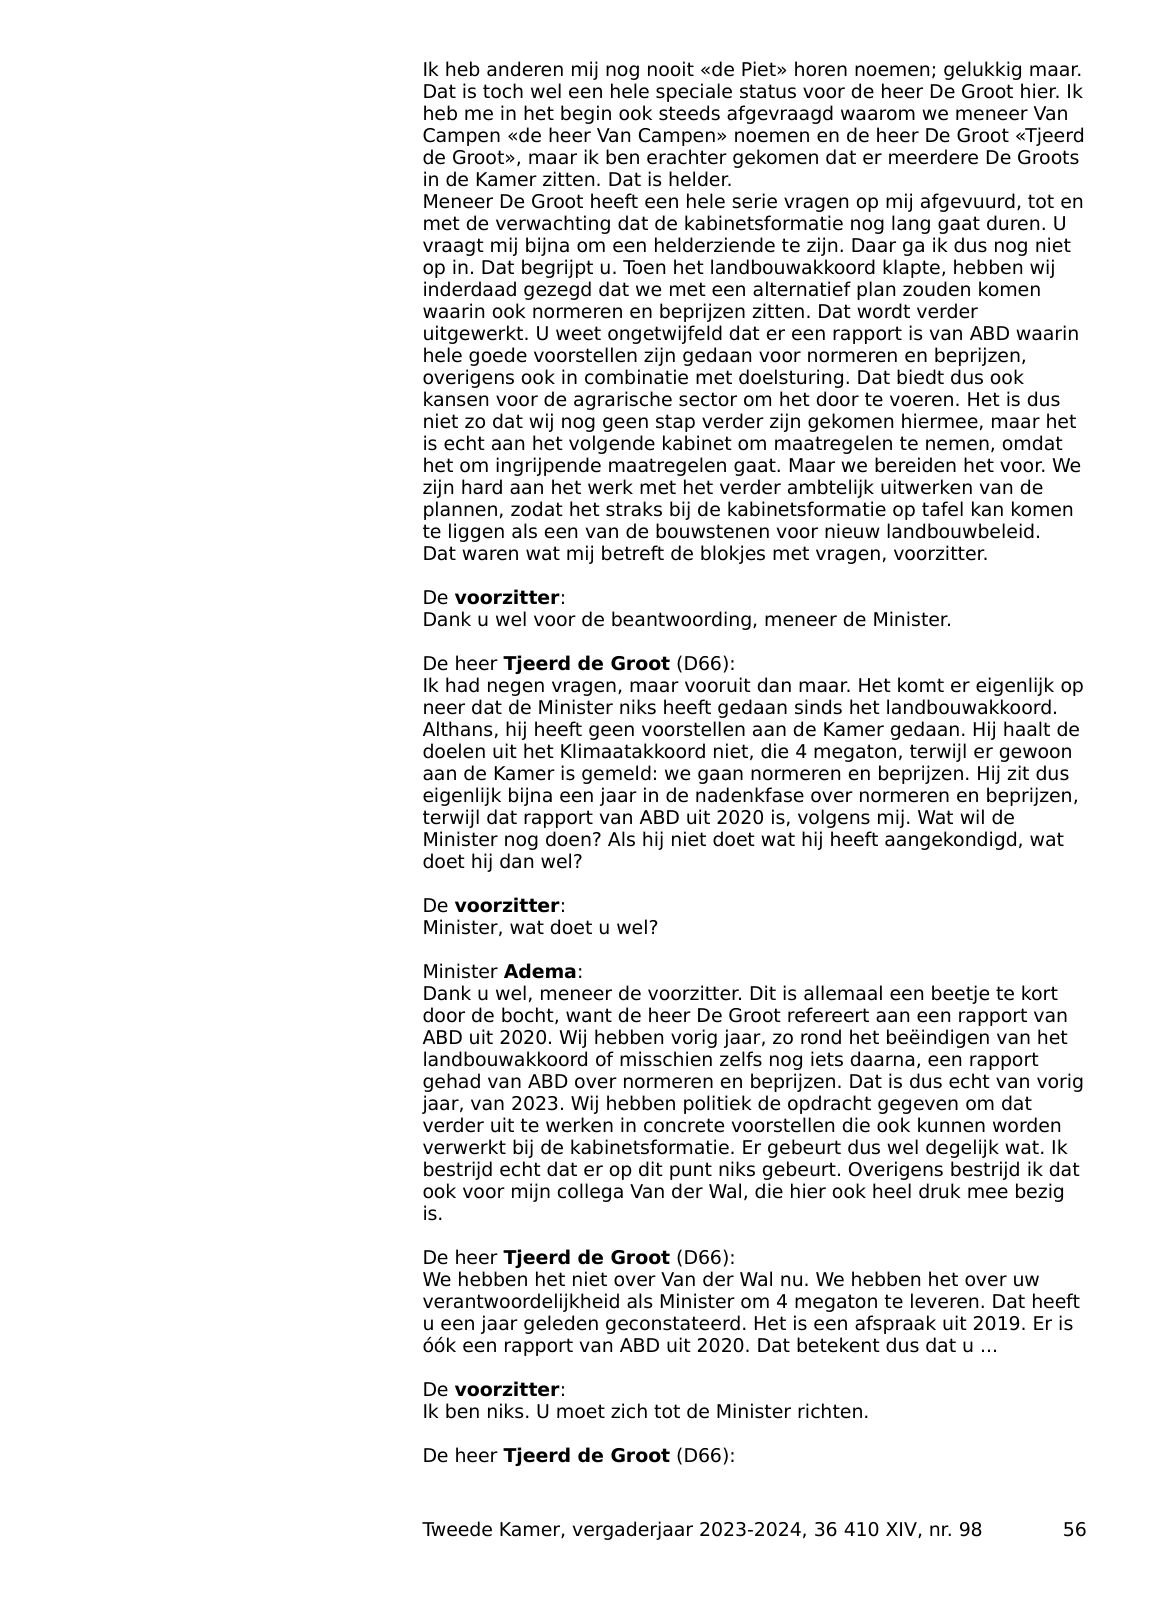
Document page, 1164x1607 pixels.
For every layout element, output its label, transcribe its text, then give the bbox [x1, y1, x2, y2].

text De voorzitter: [422, 895, 1087, 917]
text Meneer De Groot heeft een hele serie vragen op mij afgevuurd, tot en met de verwachting dat de kabinetsformatie nog lang gaat duren. U vraagt mij bijna om een helderziende te zijn. Daar ga ik dus nog niet op in. Dat begrijpt u. Toen het landbouwakkoord klapte, hebben wij inderdaad gezegd dat we met een alternatief plan zouden komen waarin ook normeren en beprijzen zitten. Dat wordt verder uitgewerkt. U weet ongetwijfeld dat er een rapport is van ABD waarin hele goede voorstellen zijn gedaan voor normeren en beprijzen, overigens ook in combinatie met doelsturing. Dat biedt dus ook kansen voor de agrarische sector om het door te voeren. Het is dus niet zo dat wij nog geen stap verder zijn gekomen hiermee, maar het is echt aan het volgende kabinet om maatregelen te nemen, omdat het om ingrijpende maatregelen gaat. Maar we bereiden het voor. We zijn hard aan het werk met het verder ambtelijk uitwerken van de plannen, zodat het straks bij de kabinetsformatie op tafel kan komen te liggen als een van de bouwstenen voor nieuw landbouwbeleid. [422, 191, 1087, 543]
text We hebben het niet over Van der Wal nu. We hebben het over uw verantwoordelijkheid als Minister om 4 megaton te leveren. Dat heeft u een jaar geleden geconstateerd. Het is een afspraak uit 2019. Er is óók een rapport van ABD uit 2020. Dat betekent dus dat u ... [422, 1269, 1087, 1357]
text Ik had negen vragen, maar vooruit dan maar. Het komt er eigenlijk op neer dat de Minister niks heeft gedaan sinds het landbouwakkoord. Althans, hij heeft geen voorstellen aan de Kamer gedaan. Hij haalt de doelen uit het Klimaatakkoord niet, die 4 megaton, terwijl er gewoon aan de Kamer is gemeld: we gaan normeren en beprijzen. Hij zit dus eigenlijk bijna een jaar in de nadenkfase over normeren en beprijzen, terwijl dat rapport van ABD uit 2020 is, volgens mij. Wat wil de Minister nog doen? Als hij niet doet wat hij heeft aangekondigd, wat doet hij dan wel? [422, 675, 1087, 873]
text De voorzitter: [422, 1379, 1087, 1401]
text Dank u wel, meneer de voorzitter. Dit is allemaal een beetje te kort door de bocht, want de heer De Groot refereert aan een rapport van ABD uit 2020. Wij hebben vorig jaar, zo rond het beëindigen van het landbouwakkoord of misschien zelfs nog iets daarna, een rapport gehad van ABD over normeren en beprijzen. Dat is dus echt van vorig jaar, van 2023. Wij hebben politiek de opdracht gegeven om dat verder uit te werken in concrete voorstellen die ook kunnen worden verwerkt bij de kabinetsformatie. Er gebeurt dus wel degelijk wat. Ik bestrijd echt dat er op dit punt niks gebeurt. Overigens bestrijd ik dat ook voor mijn collega Van der Wal, die hier ook heel druk mee bezig is. [422, 983, 1087, 1225]
text Ik heb anderen mij nog nooit «de Piet» horen noemen; gelukkig maar. Dat is toch wel een hele speciale status voor de heer De Groot hier. Ik heb me in het begin ook steeds afgevraagd waarom we meneer Van Campen «de heer Van Campen» noemen en de heer De Groot «Tjeerd de Groot», maar ik ben erachter gekomen dat er meerdere De Groots in de Kamer zitten. Dat is helder. [422, 59, 1087, 191]
text De heer Tjeerd de Groot (D66): [422, 653, 1087, 675]
text Ik ben niks. U moet zich tot de Minister richten. [422, 1401, 1087, 1423]
text Dat waren wat mij betreft de blokjes met vragen, voorzitter. [422, 543, 1087, 564]
text Dank u wel voor de beantwoording, meneer de Minister. [422, 609, 1087, 631]
text De voorzitter: [422, 587, 1087, 609]
text Minister Adema: [422, 961, 1087, 983]
text De heer Tjeerd de Groot (D66): [422, 1247, 1087, 1269]
text De heer Tjeerd de Groot (D66): [422, 1445, 1087, 1467]
text Minister, wat doet u wel? [422, 917, 1087, 939]
